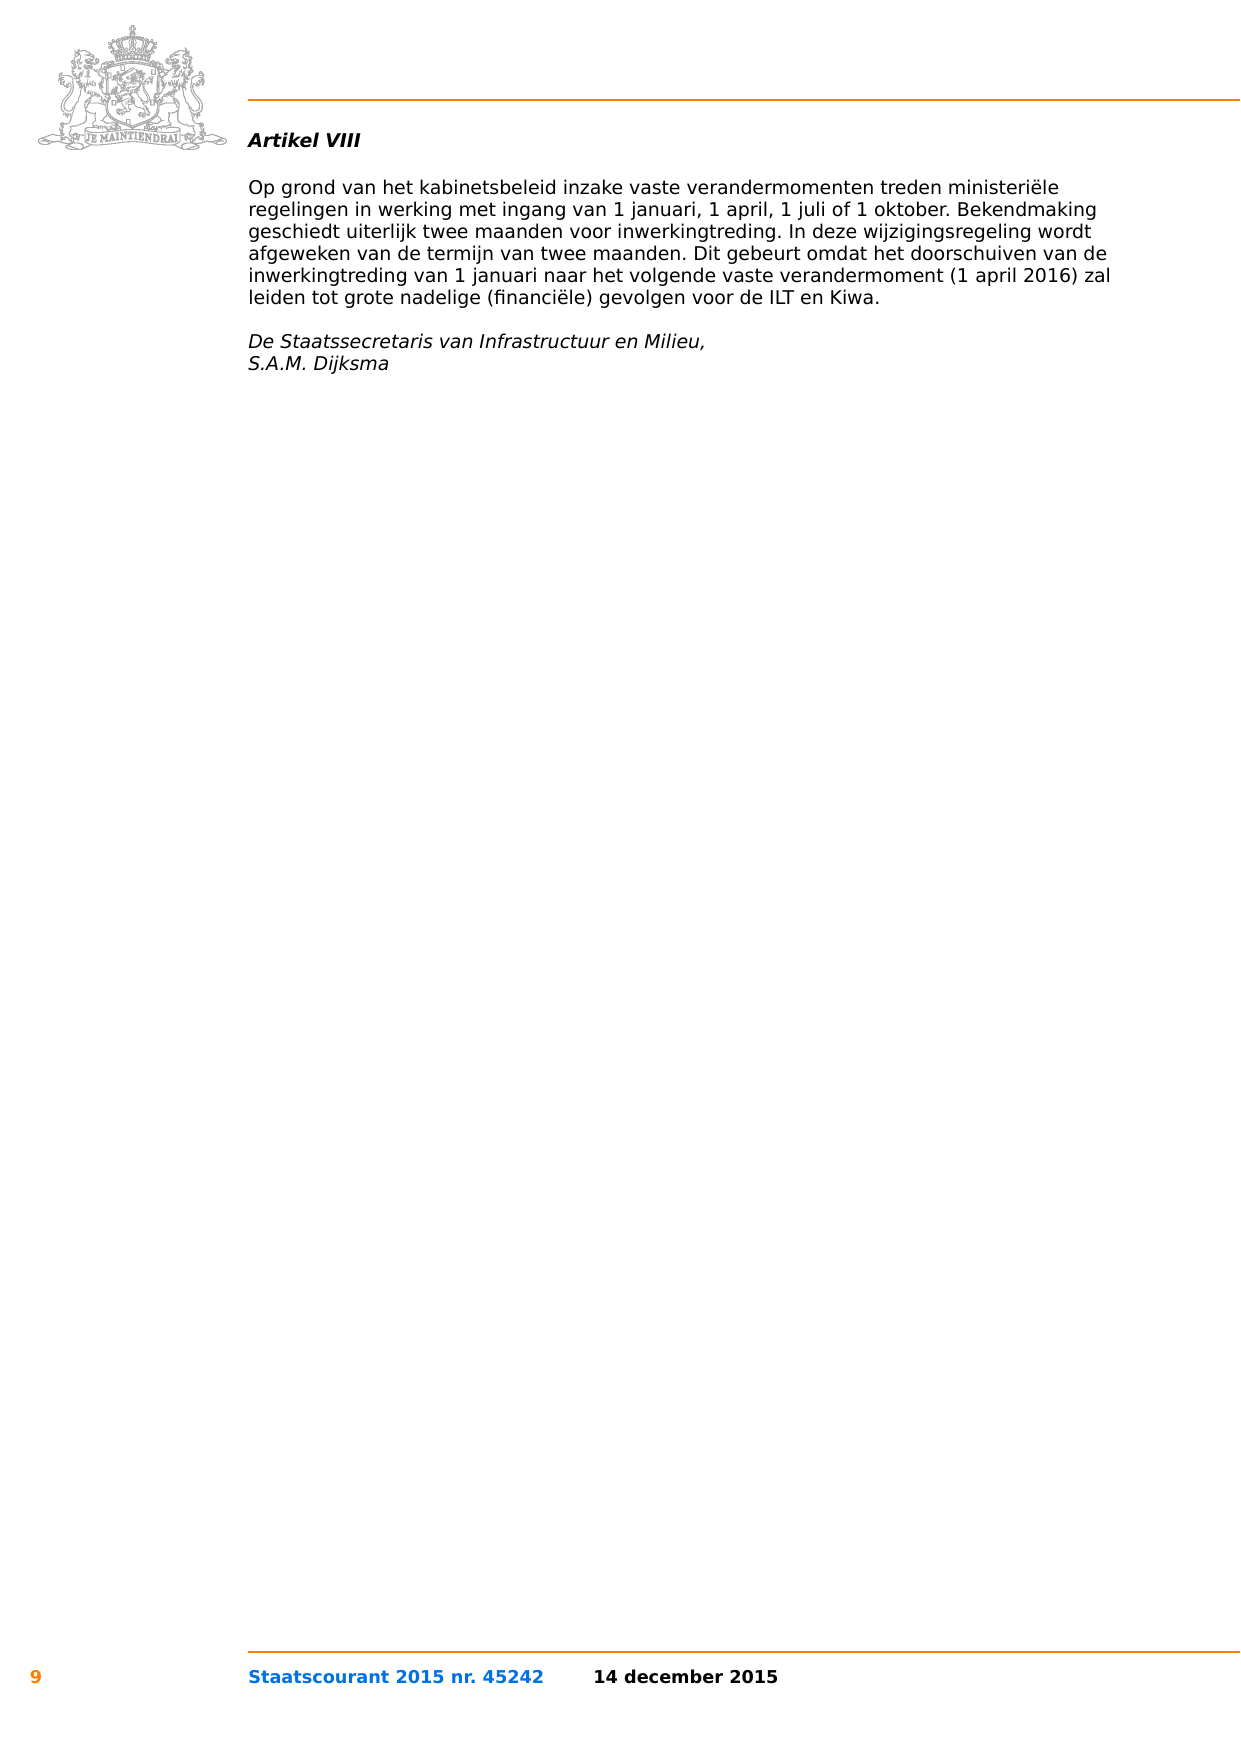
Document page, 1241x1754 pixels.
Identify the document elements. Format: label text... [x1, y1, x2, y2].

subtitle Artikel VIII [248, 130, 1163, 152]
picture [38, 25, 227, 150]
text De Staatssecretaris van Infrastructuur en Milieu, S.A.M. Dijksma [248, 331, 1163, 374]
text Op grond van het kabinetsbeleid inzake vaste verandermomenten treden ministeriële regelingen in werking met ingang van 1 januari, 1 april, 1 juli of 1 oktober. Bekendmaking geschiedt uiterlijk twee maanden voor inwerkingtreding. In deze wijzigingsregeling wordt afgeweken van de termijn van twee maanden. Dit gebeurt omdat het doorschuiven van de inwerkingtreding van 1 januari naar het volgende vaste verandermoment (1 april 2016) zal leiden tot grote nadelige (financiële) gevolgen voor de ILT en Kiwa. [248, 177, 1163, 309]
